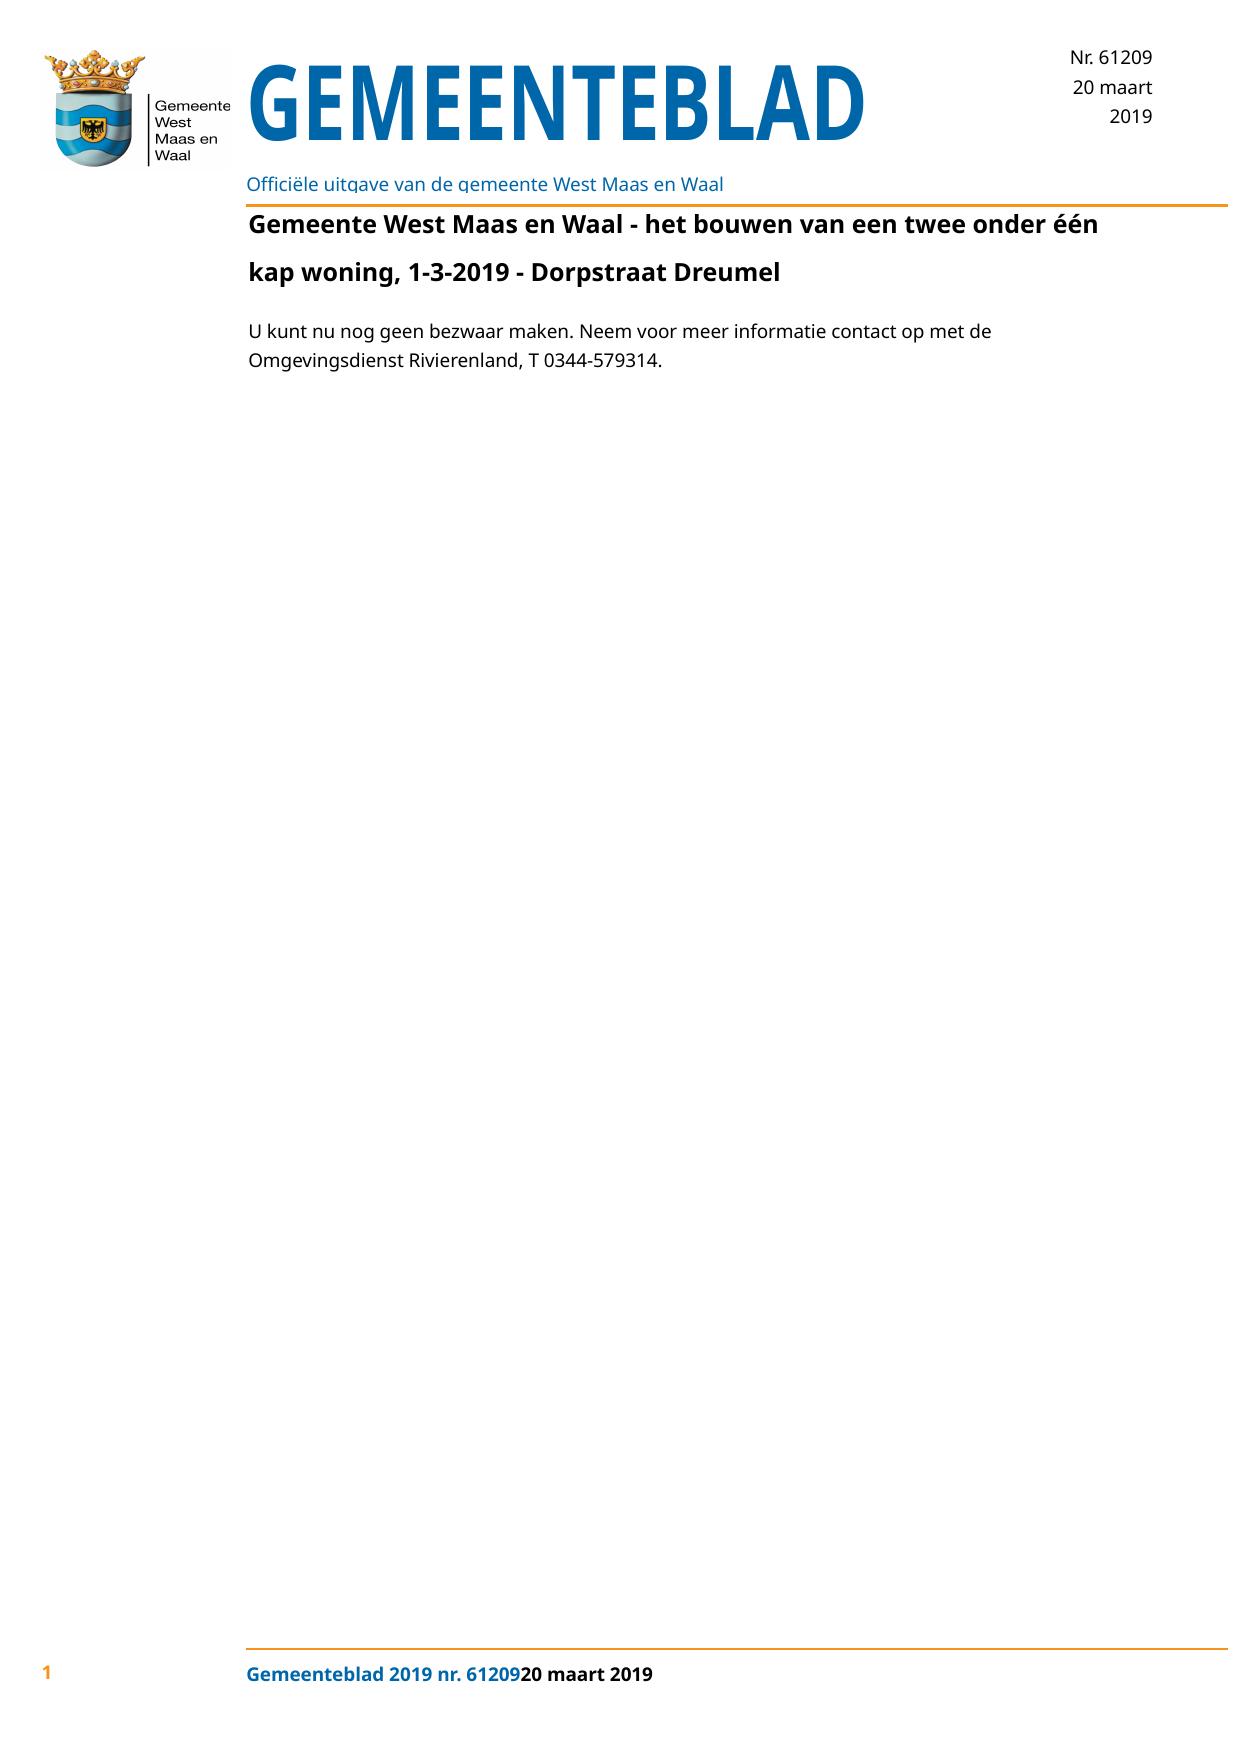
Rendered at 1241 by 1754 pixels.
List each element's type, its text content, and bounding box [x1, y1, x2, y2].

picture [41, 47, 231, 172]
text Gemeente West Maas en Waal - het bouwen van een twee onder één kap woning, 1-3-2019 - Dorpstraat Dreumel [248, 207, 1152, 288]
text U kunt nu nog geen bezwaar maken. Neem voor meer informatie contact op met de Omgevingsdienst Rivierenland, T 0344-579314. [248, 318, 1152, 373]
